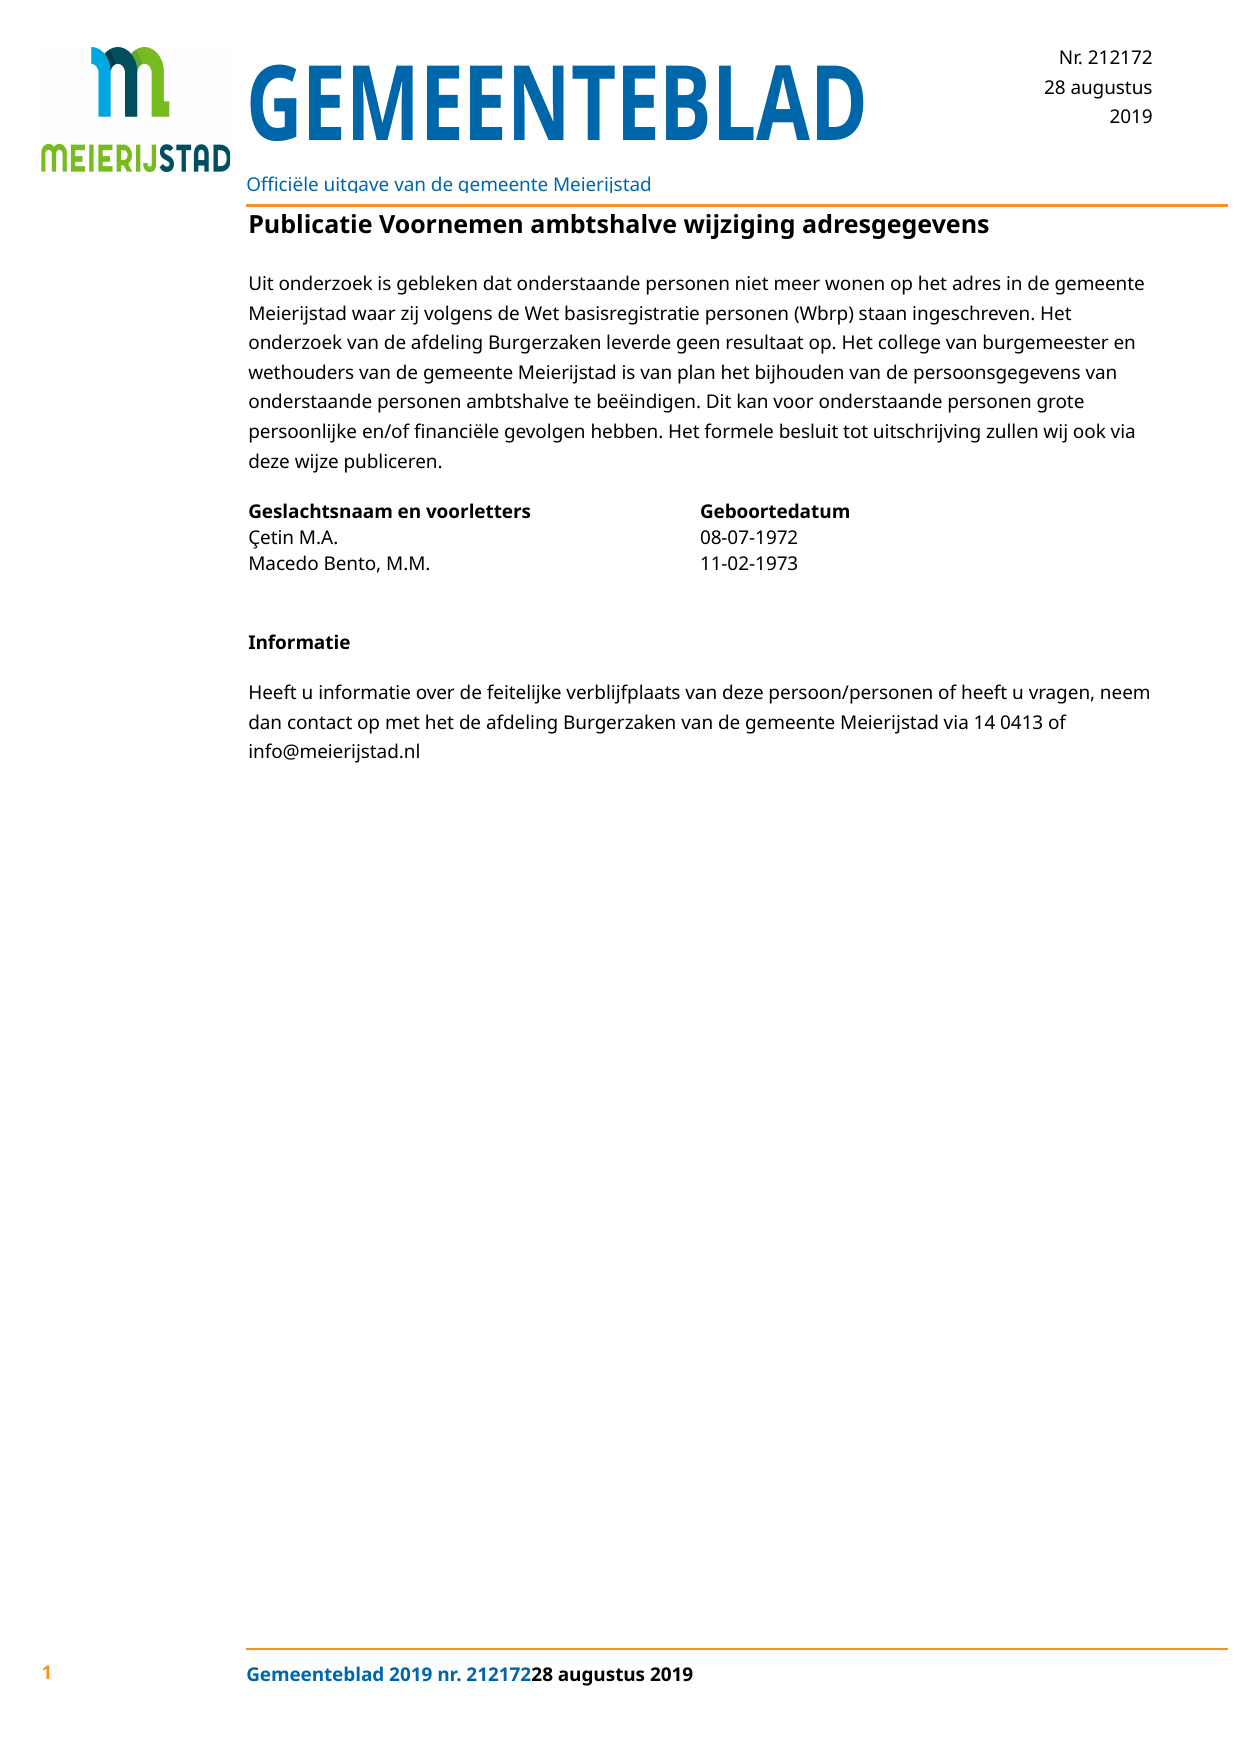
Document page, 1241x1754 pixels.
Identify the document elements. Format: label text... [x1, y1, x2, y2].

table_cell 08-07-1972 [700, 524, 1152, 550]
table_header Geslachtsnaam en voorletters [248, 498, 700, 524]
text Publicatie Voornemen ambtshalve wijziging adresgegevens [248, 207, 1152, 241]
table_header Geboortedatum [700, 498, 1152, 524]
text Heeft u informatie over de feitelijke verblijfplaats van deze persoon/personen of heeft u vragen, neem dan contact op met het de afdeling Burgerzaken van de gemeente Meierijstad via 14 0413 of info@meierijstad.nl [248, 679, 1152, 764]
table_cell Macedo Bento, M.M. [248, 550, 700, 576]
table_cell Çetin M.A. [248, 524, 700, 550]
text Informatie [248, 629, 1152, 655]
text Uit onderzoek is gebleken dat onderstaande personen niet meer wonen op het adres in de gemeente Meierijstad waar zij volgens de Wet basisregistratie personen (Wbrp) staan ingeschreven. Het onderzoek van de afdeling Burgerzaken leverde geen resultaat op. Het college van burgemeester en wethouders van de gemeente Meierijstad is van plan het bijhouden van de persoonsgegevens van onderstaande personen ambtshalve te beëindigen. Dit kan voor onderstaande personen grote persoonlijke en/of financiële gevolgen hebben. Het formele besluit tot uitschrijving zullen wij ook via deze wijze publiceren. [248, 270, 1152, 473]
table_cell 11-02-1973 [700, 550, 1152, 576]
picture [41, 47, 231, 172]
